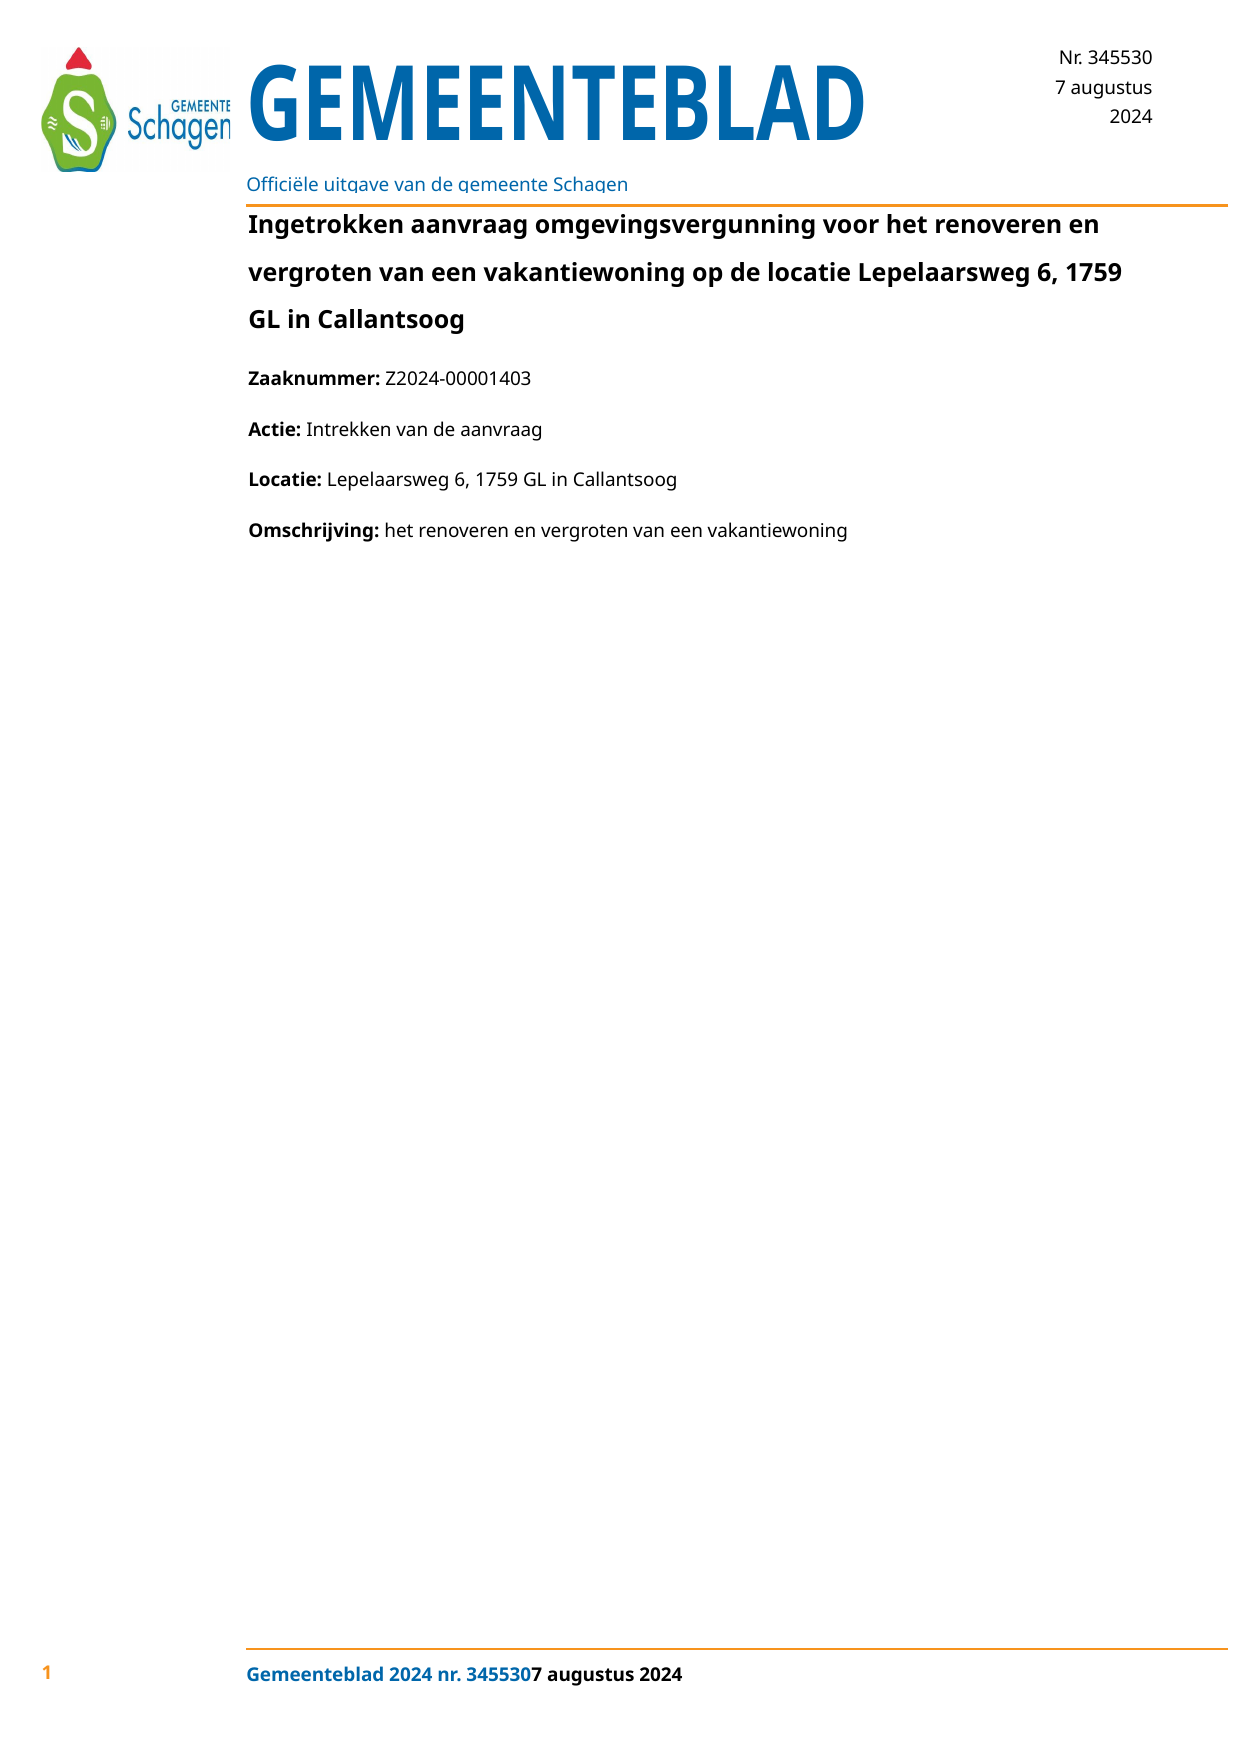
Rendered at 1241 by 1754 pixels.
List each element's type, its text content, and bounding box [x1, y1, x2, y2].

text Zaaknummer: Z2024-00001403 [248, 366, 1152, 391]
text Actie: Intrekken van de aanvraag [248, 416, 1152, 442]
picture [41, 47, 231, 172]
text Ingetrokken aanvraag omgevingsvergunning voor het renoveren en vergroten van een vakantiewoning op de locatie Lepelaarsweg 6, 1759 GL in Callantsoog [248, 207, 1152, 336]
text Locatie: Lepelaarsweg 6, 1759 GL in Callantsoog [248, 466, 1152, 492]
text Omschrijving: het renoveren en vergroten van een vakantiewoning [248, 517, 1152, 542]
